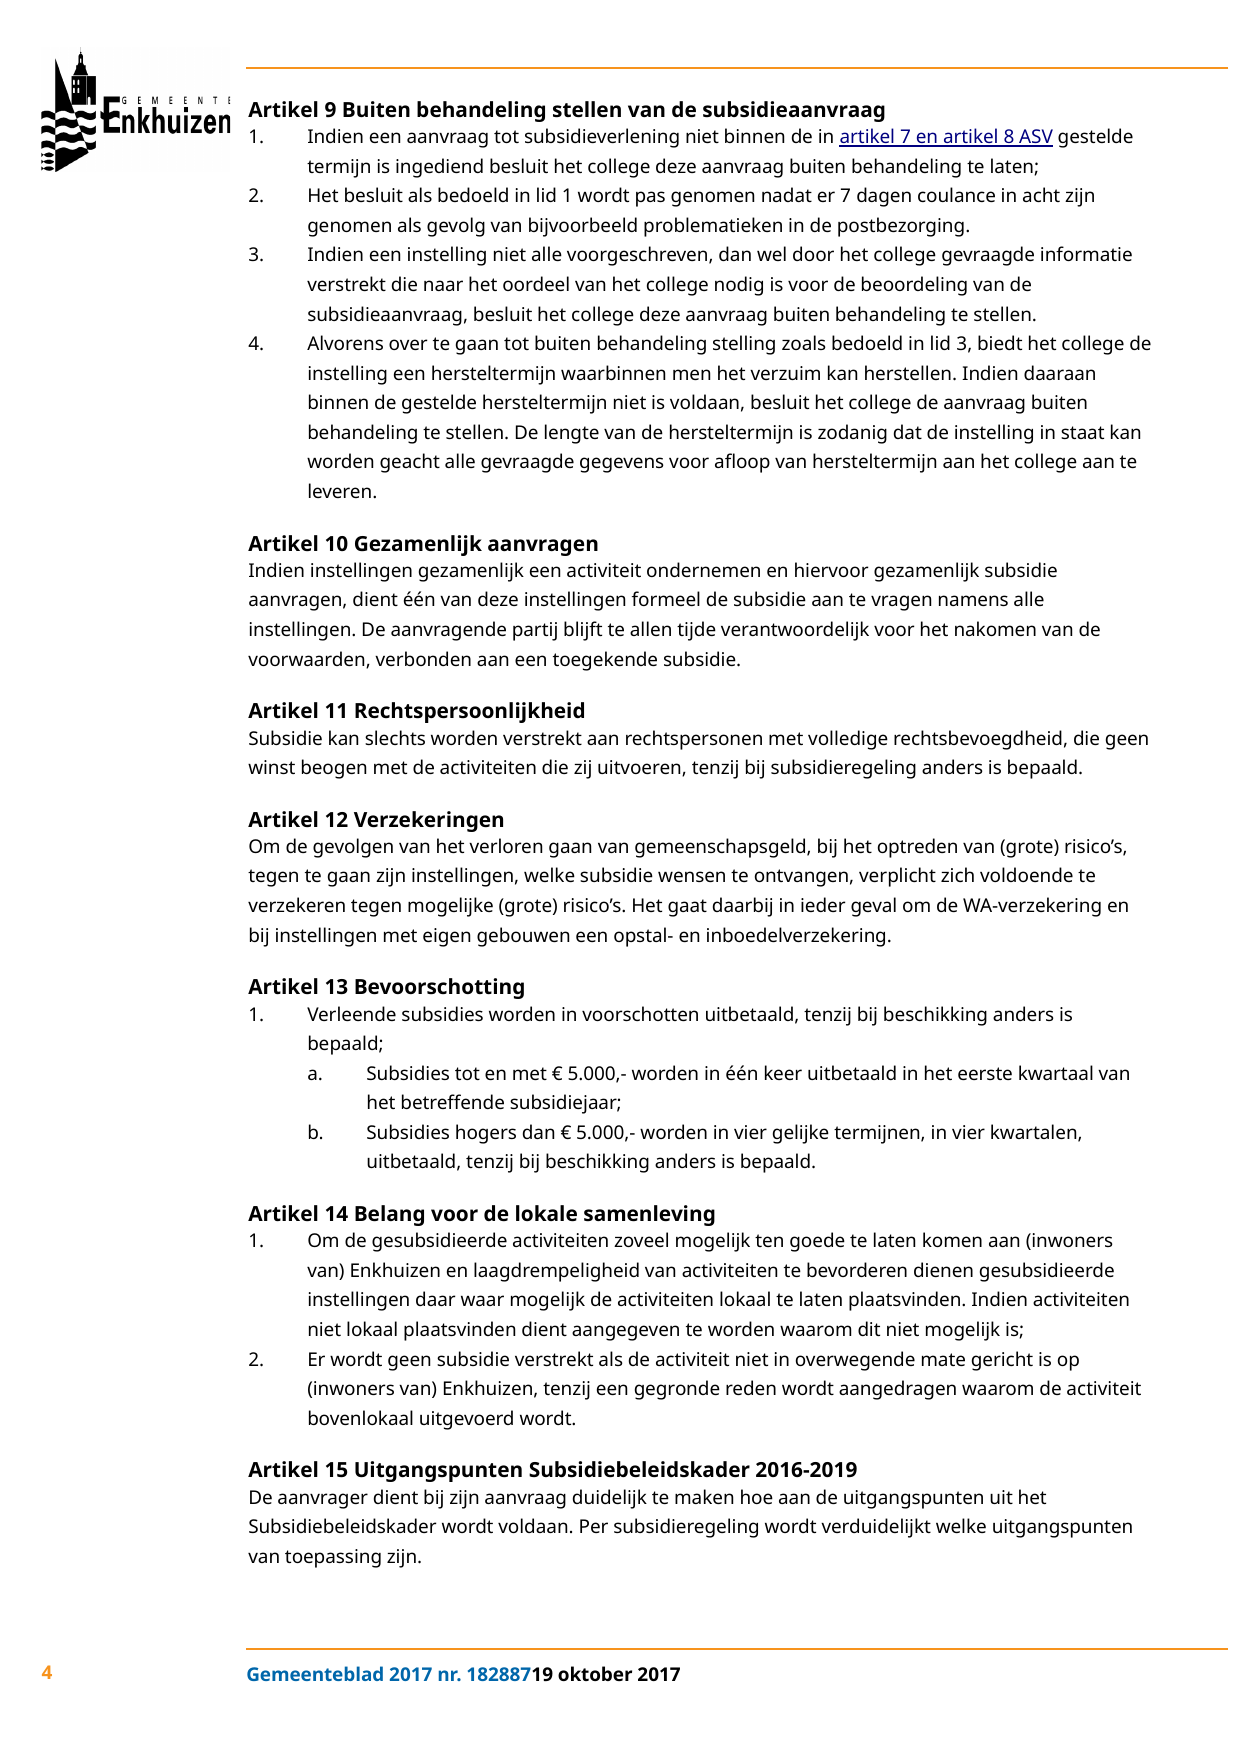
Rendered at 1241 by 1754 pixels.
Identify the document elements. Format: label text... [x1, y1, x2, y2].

list Alvorens over te gaan tot buiten behandeling stelling zoals bedoeld in lid 3, biedt het college de instelling een hersteltermijn waarbinnen men het verzuim kan herstellen. Indien daaraan binnen de gestelde hersteltermijn niet is voldaan, besluit het college de aanvraag buiten behandeling te stellen. De lengte van de hersteltermijn is zodanig dat de instelling in staat kan worden geacht alle gevraagde gegevens voor afloop van hersteltermijn aan het college aan te leveren. [248, 330, 1152, 504]
list Verleende subsidies worden in voorschotten uitbetaald, tenzij bij beschikking anders is bepaald; [248, 1001, 1152, 1056]
list Het besluit als bedoeld in lid 1 wordt pas genomen nadat er 7 dagen coulance in acht zijn genomen als gevolg van bijvoorbeeld problematieken in de postbezorging. [248, 182, 1152, 238]
picture [41, 47, 231, 172]
text De aanvrager dient bij zijn aanvraag duidelijk te maken hoe aan de uitgangspunten uit het Subsidiebeleidskader wordt voldaan. Per subsidieregeling wordt verduidelijkt welke uitgangspunten van toepassing zijn. [248, 1484, 1152, 1569]
list Subsidies hogers dan € 5.000,- worden in vier gelijke termijnen, in vier kwartalen, uitbetaald, tenzij bij beschikking anders is bepaald. [307, 1119, 1152, 1174]
list Er wordt geen subsidie verstrekt als de activiteit niet in overwegende mate gericht is op (inwoners van) Enkhuizen, tenzij een gegronde reden wordt aangedragen waarom de activiteit bovenlokaal uitgevoerd wordt. [248, 1346, 1152, 1431]
list Subsidies tot en met € 5.000,- worden in één keer uitbetaald in het eerste kwartaal van het betreffende subsidiejaar; [307, 1060, 1152, 1115]
list Indien een aanvraag tot subsidieverlening niet binnen de in artikel 7 en artikel 8 ASV gestelde termijn is ingediend besluit het college deze aanvraag buiten behandeling te laten; [248, 123, 1152, 178]
list Indien een instelling niet alle voorgeschreven, dan wel door het college gevraagde informatie verstrekt die naar het oordeel van het college nodig is voor de beoordeling van de subsidieaanvraag, besluit het college deze aanvraag buiten behandeling te stellen. [248, 242, 1152, 326]
text Indien instellingen gezamenlijk een activiteit ondernemen en hiervoor gezamenlijk subsidie aanvragen, dient één van deze instellingen formeel de subsidie aan te vragen namens alle instellingen. De aanvragende partij blijft te allen tijde verantwoordelijk voor het nakomen van de voorwaarden, verbonden aan een toegekende subsidie. [248, 557, 1152, 672]
text Artikel 12 Verzekeringen [248, 805, 1152, 833]
text Artikel 9 Buiten behandeling stellen van de subsidieaanvraag [248, 95, 1152, 123]
text Artikel 10 Gezamenlijk aanvragen [248, 529, 1152, 557]
text Om de gevolgen van het verloren gaan van gemeenschapsgeld, bij het optreden van (grote) risico’s, tegen te gaan zijn instellingen, welke subsidie wensen te ontvangen, verplicht zich voldoende te verzekeren tegen mogelijke (grote) risico’s. Het gaat daarbij in ieder geval om de WA-verzekering en bij instellingen met eigen gebouwen een opstal- en inboedelverzekering. [248, 833, 1152, 948]
list Om de gesubsidieerde activiteiten zoveel mogelijk ten goede te laten komen aan (inwoners van) Enkhuizen en laagdrempeligheid van activiteiten te bevorderen dienen gesubsidieerde instellingen daar waar mogelijk de activiteiten lokaal te laten plaatsvinden. Indien activiteiten niet lokaal plaatsvinden dient aangegeven te worden waarom dit niet mogelijk is; [248, 1227, 1152, 1342]
text Artikel 11 Rechtspersoonlijkheid [248, 696, 1152, 725]
text Artikel 14 Belang voor de lokale samenleving [248, 1199, 1152, 1227]
text Artikel 13 Bevoorschotting [248, 972, 1152, 1001]
text Subsidie kan slechts worden verstrekt aan rechtspersonen met volledige rechtsbevoegdheid, die geen winst beogen met de activiteiten die zij uitvoeren, tenzij bij subsidieregeling anders is bepaald. [248, 725, 1152, 780]
text Artikel 15 Uitgangspunten Subsidiebeleidskader 2016-2019 [248, 1455, 1152, 1484]
